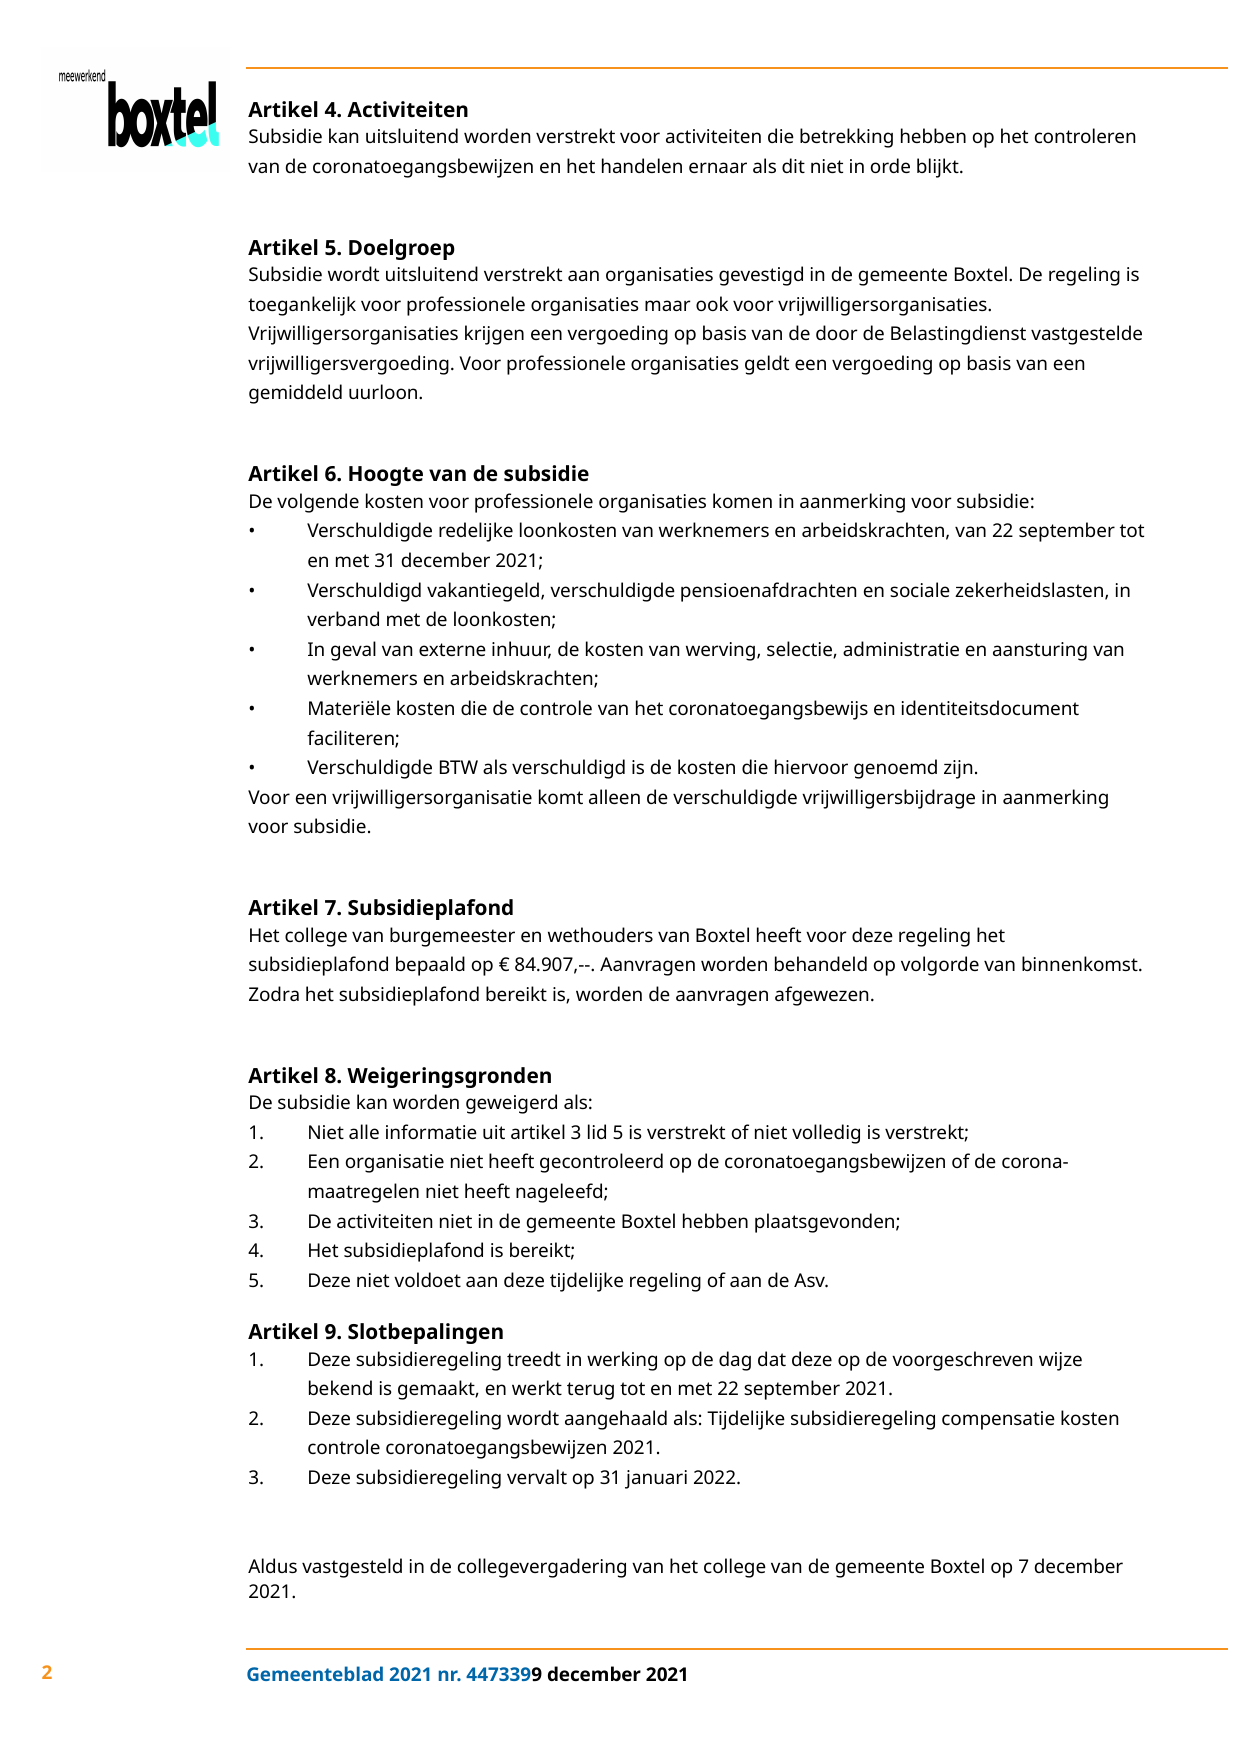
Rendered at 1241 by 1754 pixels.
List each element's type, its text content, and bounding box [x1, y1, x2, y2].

list Niet alle informatie uit artikel 3 lid 5 is verstrekt of niet volledig is verstrekt; [248, 1119, 1152, 1145]
list Deze niet voldoet aan deze tijdelijke regeling of aan de Asv. [248, 1267, 1152, 1293]
list Deze subsidieregeling vervalt op 31 januari 2022. [248, 1464, 1152, 1490]
list Deze subsidieregeling wordt aangehaald als: Tijdelijke subsidieregeling compensatie kosten controle coronatoegangsbewijzen 2021. [248, 1405, 1152, 1460]
list Verschuldigde BTW als verschuldigd is de kosten die hiervoor genoemd zijn. [248, 754, 1152, 780]
text Subsidie wordt uitsluitend verstrekt aan organisaties gevestigd in de gemeente Boxtel. De regeling is toegankelijk voor professionele organisaties maar ook voor vrijwilligersorganisaties. Vrijwilligersorganisaties krijgen een vergoeding op basis van de door de Belastingdienst vastgestelde vrijwilligersvergoeding. Voor professionele organisaties geldt een vergoeding op basis van een gemiddeld uurloon. [248, 261, 1152, 405]
list De activiteiten niet in de gemeente Boxtel hebben plaatsgevonden; [248, 1208, 1152, 1233]
text Artikel 9. Slotbepalingen [248, 1317, 1152, 1346]
list Deze subsidieregeling treedt in werking op de dag dat deze op de voorgeschreven wijze bekend is gemaakt, en werkt terug tot en met 22 september 2021. [248, 1346, 1152, 1401]
text Subsidie kan uitsluitend worden verstrekt voor activiteiten die betrekking hebben op het controleren van de coronatoegangsbewijzen en het handelen ernaar als dit niet in orde blijkt. [248, 123, 1152, 178]
text Artikel 4. Activiteiten [248, 95, 1152, 123]
text Artikel 5. Doelgroep [248, 233, 1152, 261]
text Artikel 7. Subsidieplafond [248, 893, 1152, 922]
list Het subsidieplafond is bereikt; [248, 1237, 1152, 1263]
text De subsidie kan worden geweigerd als: [248, 1089, 1152, 1115]
text Het college van burgemeester en wethouders van Boxtel heeft voor deze regeling het subsidieplafond bepaald op € 84.907,--. Aanvragen worden behandeld op volgorde van binnenkomst. Zodra het subsidieplafond bereikt is, worden de aanvragen afgewezen. [248, 922, 1152, 1007]
text Artikel 6. Hoogte van de subsidie [248, 459, 1152, 488]
list Verschuldigd vakantiegeld, verschuldigde pensioenafdrachten en sociale zekerheidslasten, in verband met de loonkosten; [248, 577, 1152, 632]
text Aldus vastgesteld in de collegevergadering van het college van de gemeente Boxtel op 7 december 2021. [248, 1553, 1152, 1604]
list In geval van externe inhuur, de kosten van werving, selectie, administratie en aansturing van werknemers en arbeidskrachten; [248, 636, 1152, 691]
picture [41, 47, 231, 172]
list Een organisatie niet heeft gecontroleerd op de coronatoegangsbewijzen of de corona-maatregelen niet heeft nageleefd; [248, 1149, 1152, 1204]
list Materiële kosten die de controle van het coronatoegangsbewijs en identiteitsdocument faciliteren; [248, 695, 1152, 750]
list Verschuldigde redelijke loonkosten van werknemers en arbeidskrachten, van 22 september tot en met 31 december 2021; [248, 518, 1152, 573]
text Artikel 8. Weigeringsgronden [248, 1061, 1152, 1089]
text De volgende kosten voor professionele organisaties komen in aanmerking voor subsidie: [248, 488, 1152, 514]
text Voor een vrijwilligersorganisatie komt alleen de verschuldigde vrijwilligersbijdrage in aanmerking voor subsidie. [248, 784, 1152, 839]
